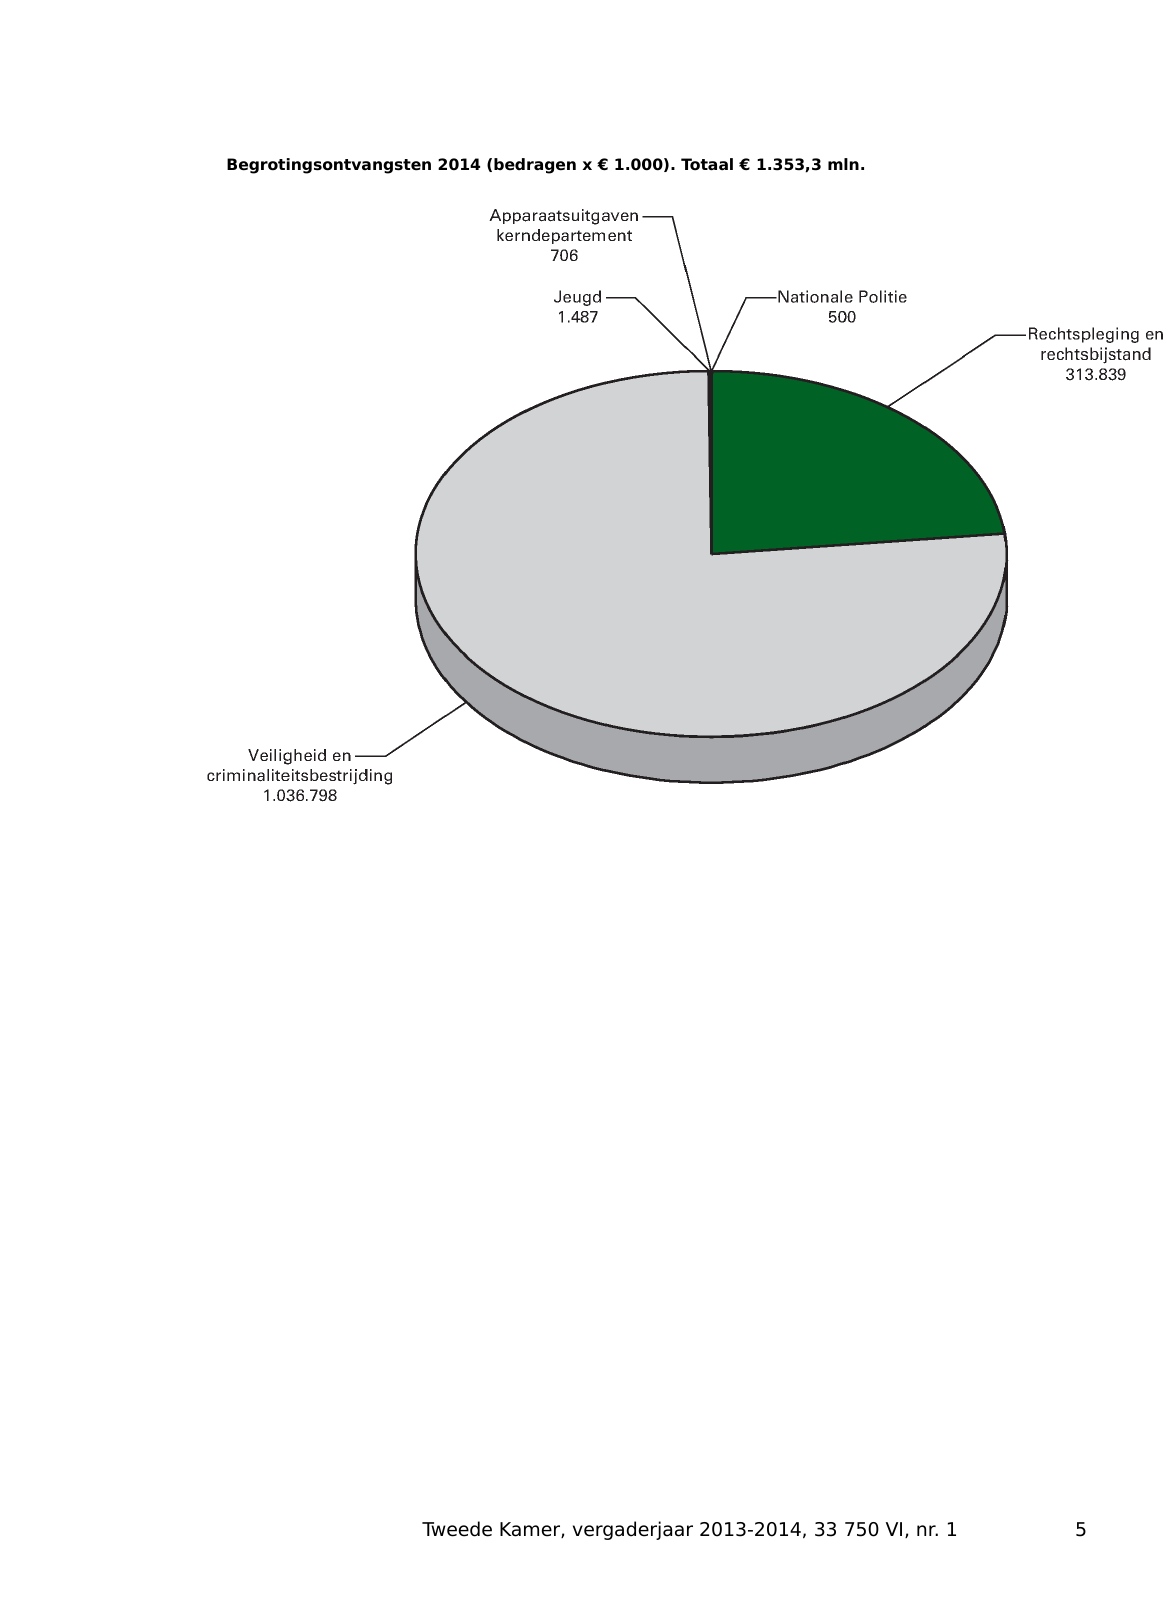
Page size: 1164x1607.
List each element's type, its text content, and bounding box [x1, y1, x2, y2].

text Begrotingsontvangsten 2014 (bedragen x € 1.000). Totaal € 1.353,3 mln. [207, 156, 1163, 174]
picture [206, 207, 1164, 805]
